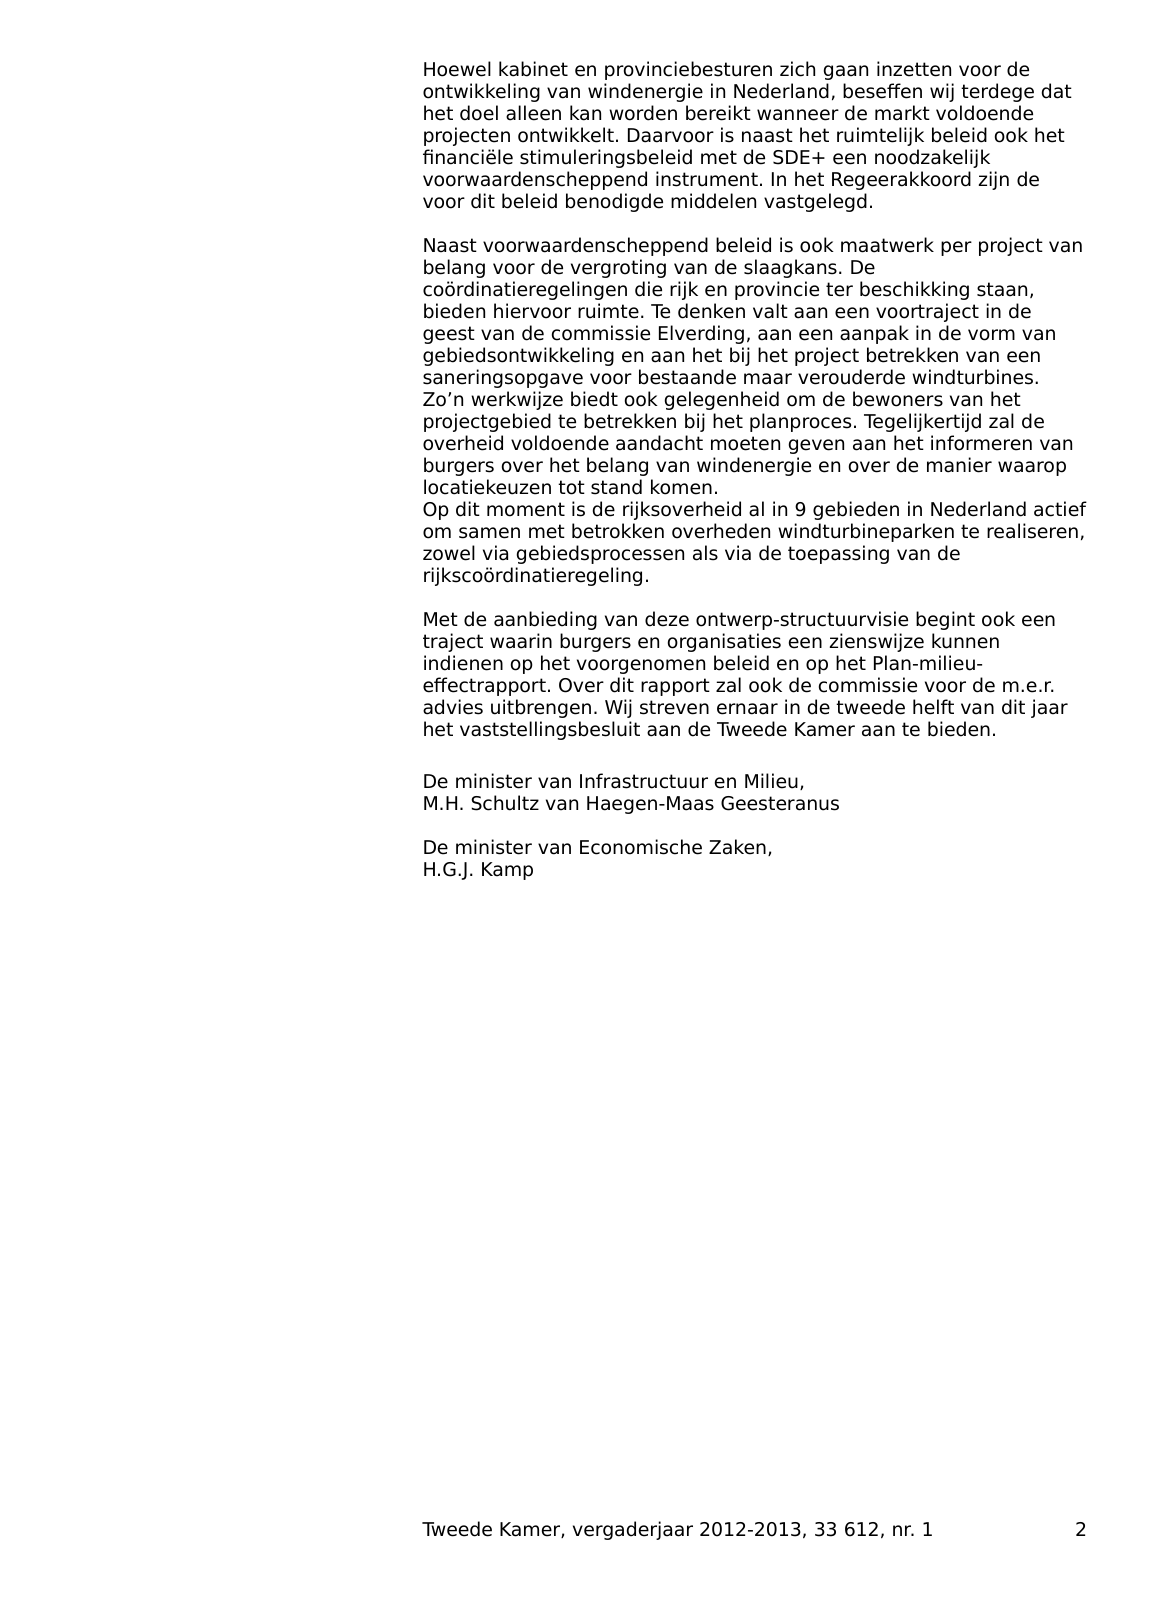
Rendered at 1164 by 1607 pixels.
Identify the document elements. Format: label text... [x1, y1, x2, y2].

text De minister van Infrastructuur en Milieu, M.H. Schultz van Haegen-Maas Geesteranus [422, 771, 1087, 815]
text Hoewel kabinet en provinciebesturen zich gaan inzetten voor de ontwikkeling van windenergie in Nederland, beseffen wij terdege dat het doel alleen kan worden bereikt wanneer de markt voldoende projecten ontwikkelt. Daarvoor is naast het ruimtelijk beleid ook het financiële stimuleringsbeleid met de SDE+ een noodzakelijk voorwaardenscheppend instrument. In het Regeerakkoord zijn de voor dit beleid benodigde middelen vastgelegd. [422, 59, 1087, 213]
text Met de aanbieding van deze ontwerp-structuurvisie begint ook een traject waarin burgers en organisaties een zienswijze kunnen indienen op het voorgenomen beleid en op het Plan-milieu-effectrapport. Over dit rapport zal ook de commissie voor de m.e.r. advies uitbrengen. Wij streven ernaar in de tweede helft van dit jaar het vaststellingsbesluit aan de Tweede Kamer aan te bieden. [422, 609, 1087, 741]
text Naast voorwaardenscheppend beleid is ook maatwerk per project van belang voor de vergroting van de slaagkans. De coördinatieregelingen die rijk en provincie ter beschikking staan, bieden hiervoor ruimte. Te denken valt aan een voortraject in de geest van de commissie Elverding, aan een aanpak in de vorm van gebiedsontwikkeling en aan het bij het project betrekken van een saneringsopgave voor bestaande maar verouderde windturbines. Zo’n werkwijze biedt ook gelegenheid om de bewoners van het projectgebied te betrekken bij het planproces. Tegelijkertijd zal de overheid voldoende aandacht moeten geven aan het informeren van burgers over het belang van windenergie en over de manier waarop locatiekeuzen tot stand komen. [422, 235, 1087, 499]
text Op dit moment is de rijksoverheid al in 9 gebieden in Nederland actief om samen met betrokken overheden windturbineparken te realiseren, zowel via gebiedsprocessen als via de toepassing van de rijkscoördinatieregeling. [422, 499, 1087, 587]
text De minister van Economische Zaken, H.G.J. Kamp [422, 837, 1087, 881]
